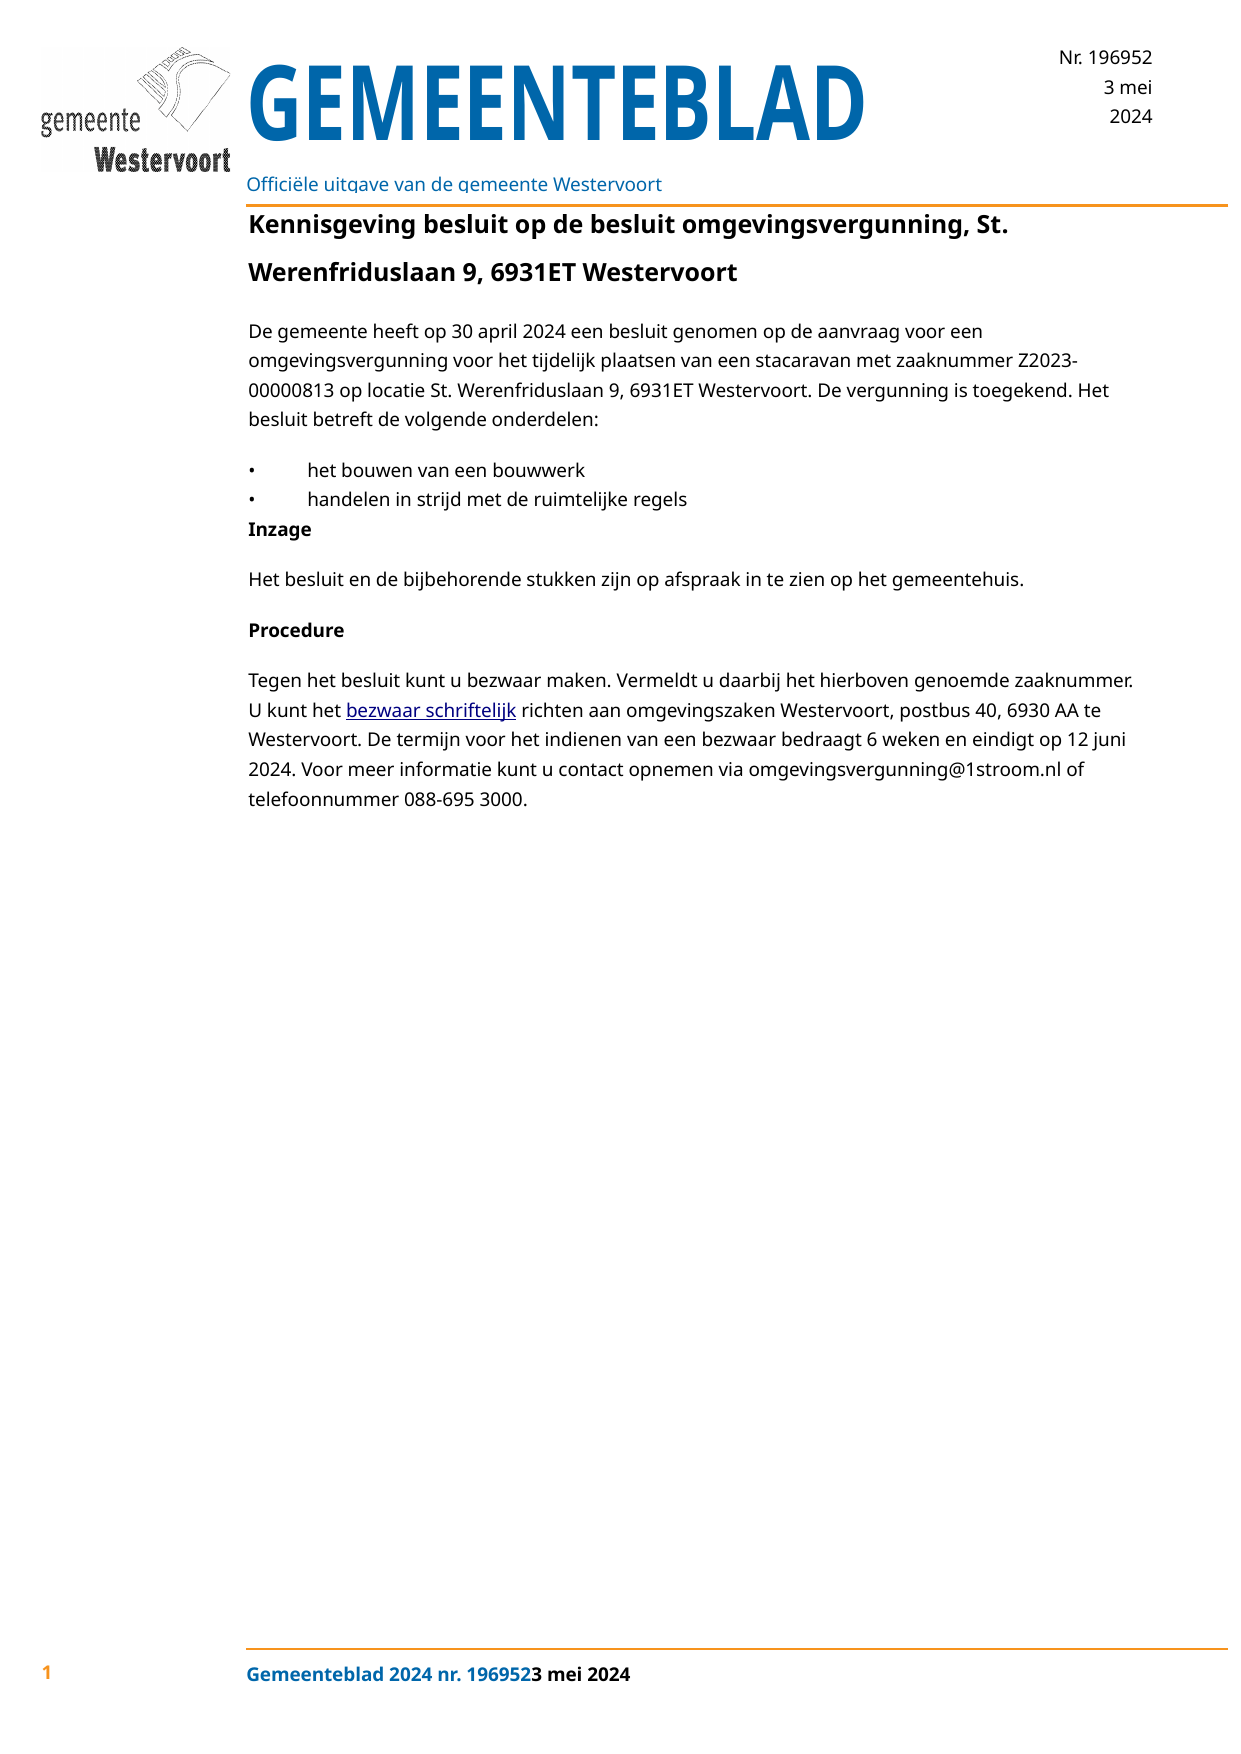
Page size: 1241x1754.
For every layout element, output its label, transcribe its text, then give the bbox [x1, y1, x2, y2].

text De gemeente heeft op 30 april 2024 een besluit genomen op de aanvraag voor een omgevingsvergunning voor het tijdelijk plaatsen van een stacaravan met zaaknummer Z2023-00000813 op locatie St. Werenfriduslaan 9, 6931ET Westervoort. De vergunning is toegekend. Het besluit betreft de volgende onderdelen: [248, 318, 1152, 432]
text Het besluit en de bijbehorende stukken zijn op afspraak in te zien op het gemeentehuis. [248, 567, 1152, 592]
text Inzage [248, 516, 1152, 542]
list handelen in strijd met de ruimtelijke regels [248, 487, 1152, 512]
list het bouwen van een bouwwerk [248, 457, 1152, 483]
text Procedure [248, 617, 1152, 643]
text Tegen het besluit kunt u bezwaar maken. Vermeldt u daarbij het hierboven genoemde zaaknummer. U kunt het bezwaar schriftelijk richten aan omgevingszaken Westervoort, postbus 40, 6930 AA te Westervoort. De termijn voor het indienen van een bezwaar bedraagt 6 weken en eindigt op 12 juni 2024. Voor meer informatie kunt u contact opnemen via omgevingsvergunning@1stroom.nl of telefoonnummer 088-695 3000. [248, 667, 1152, 812]
text Kennisgeving besluit op de besluit omgevingsvergunning, St. Werenfriduslaan 9, 6931ET Westervoort [248, 207, 1152, 288]
picture [41, 47, 231, 172]
